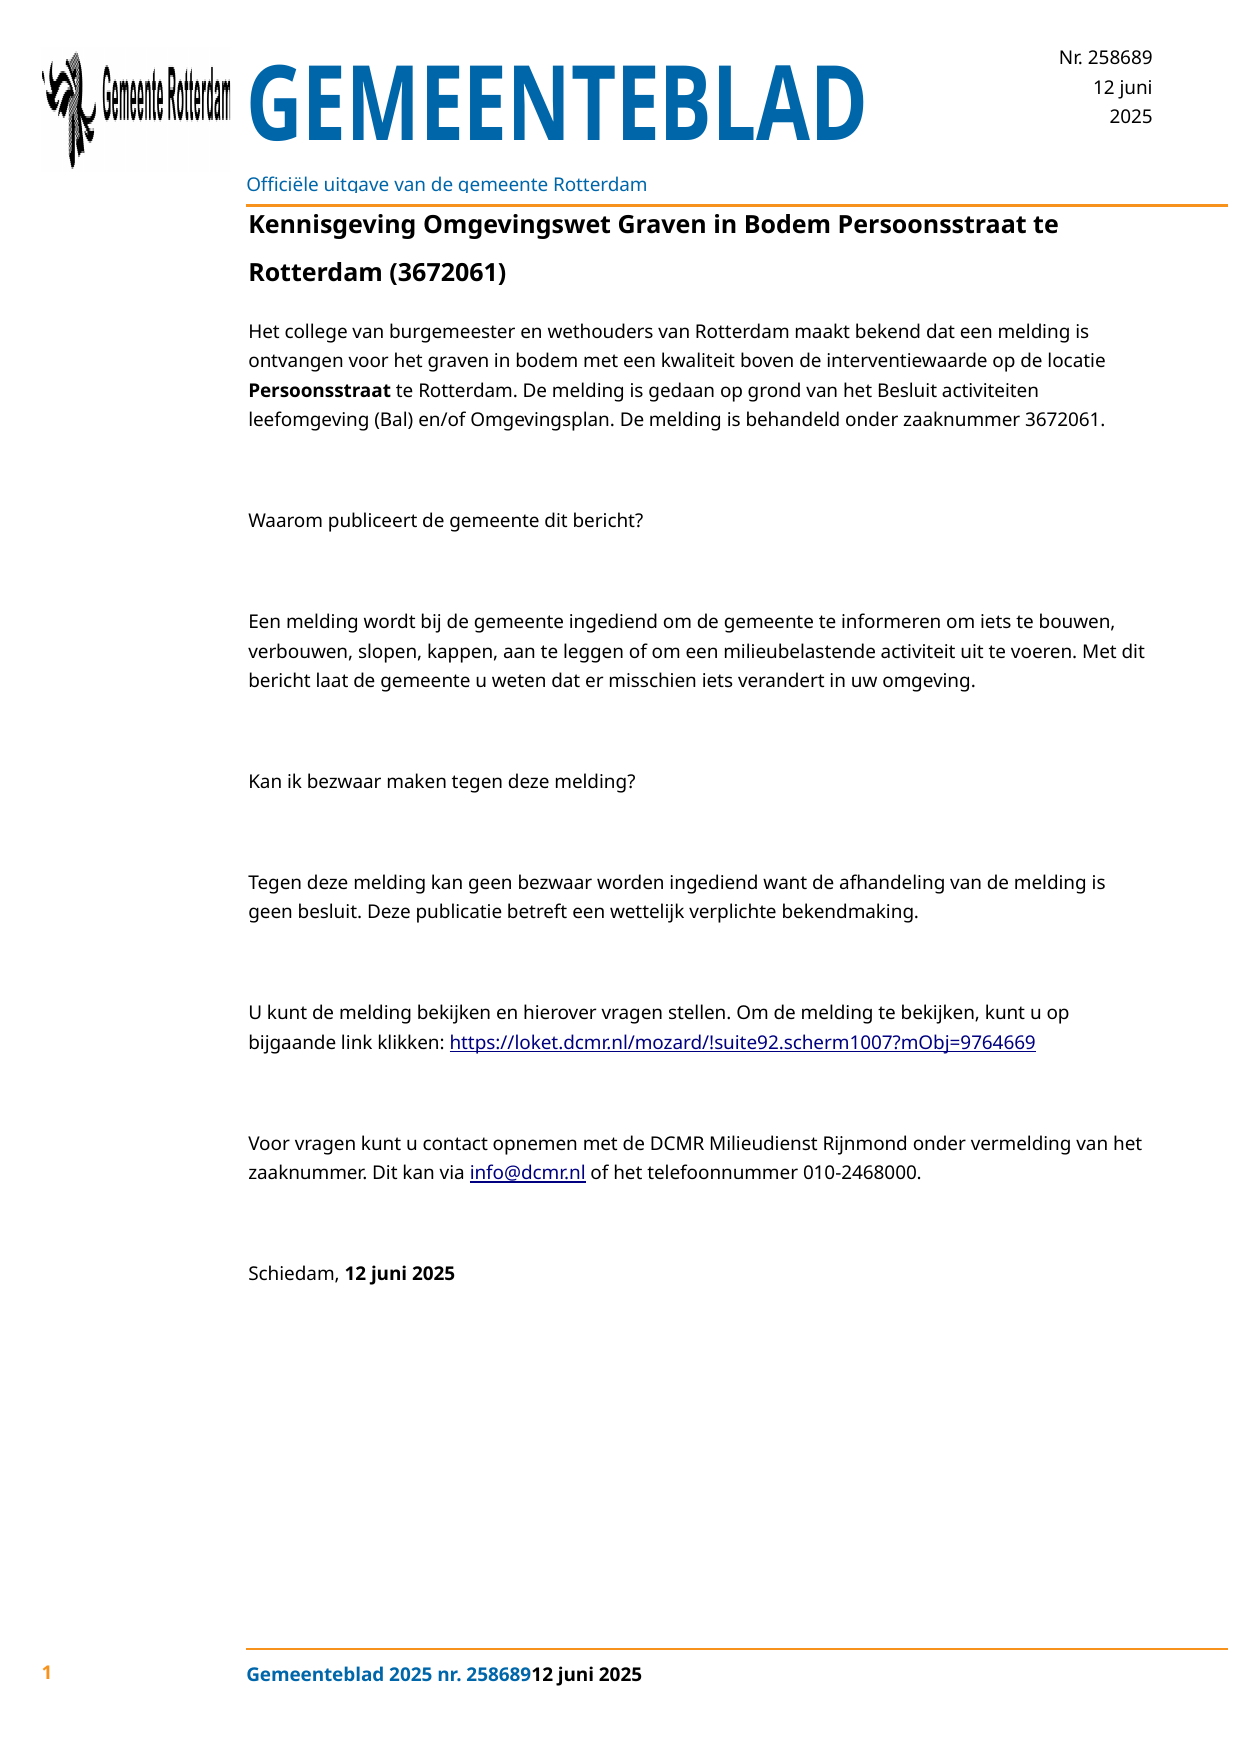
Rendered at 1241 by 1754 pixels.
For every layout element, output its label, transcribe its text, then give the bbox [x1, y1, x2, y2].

text Voor vragen kunt u contact opnemen met de DCMR Milieudienst Rijnmond onder vermelding van het zaaknummer. Dit kan via info@dcmr.nl of het telefoonnummer 010-2468000. [248, 1130, 1152, 1185]
text Kan ik bezwaar maken tegen deze melding? [248, 768, 1152, 794]
picture [41, 47, 231, 172]
text Een melding wordt bij de gemeente ingediend om de gemeente te informeren om iets te bouwen, verbouwen, slopen, kappen, aan te leggen of om een milieubelastende activiteit uit te voeren. Met dit bericht laat de gemeente u weten dat er misschien iets verandert in uw omgeving. [248, 608, 1152, 693]
text Waarom publiceert de gemeente dit bericht? [248, 507, 1152, 533]
text Tegen deze melding kan geen bezwaar worden ingediend want de afhandeling van de melding is geen besluit. Deze publicatie betreft een wettelijk verplichte bekendmaking. [248, 869, 1152, 924]
text Het college van burgemeester en wethouders van Rotterdam maakt bekend dat een melding is ontvangen voor het graven in bodem met een kwaliteit boven de interventiewaarde op de locatie Persoonsstraat te Rotterdam. De melding is gedaan op grond van het Besluit activiteiten leefomgeving (Bal) en/of Omgevingsplan. De melding is behandeld onder zaaknummer 3672061. [248, 318, 1152, 432]
text Schiedam, 12 juni 2025 [248, 1260, 1152, 1286]
text U kunt de melding bekijken en hierover vragen stellen. Om de melding te bekijken, kunt u op bijgaande link klikken: https://loket.dcmr.nl/mozard/!suite92.scherm1007?mObj=9764669 [248, 999, 1152, 1055]
text Kennisgeving Omgevingswet Graven in Bodem Persoonsstraat te Rotterdam (3672061) [248, 207, 1152, 288]
